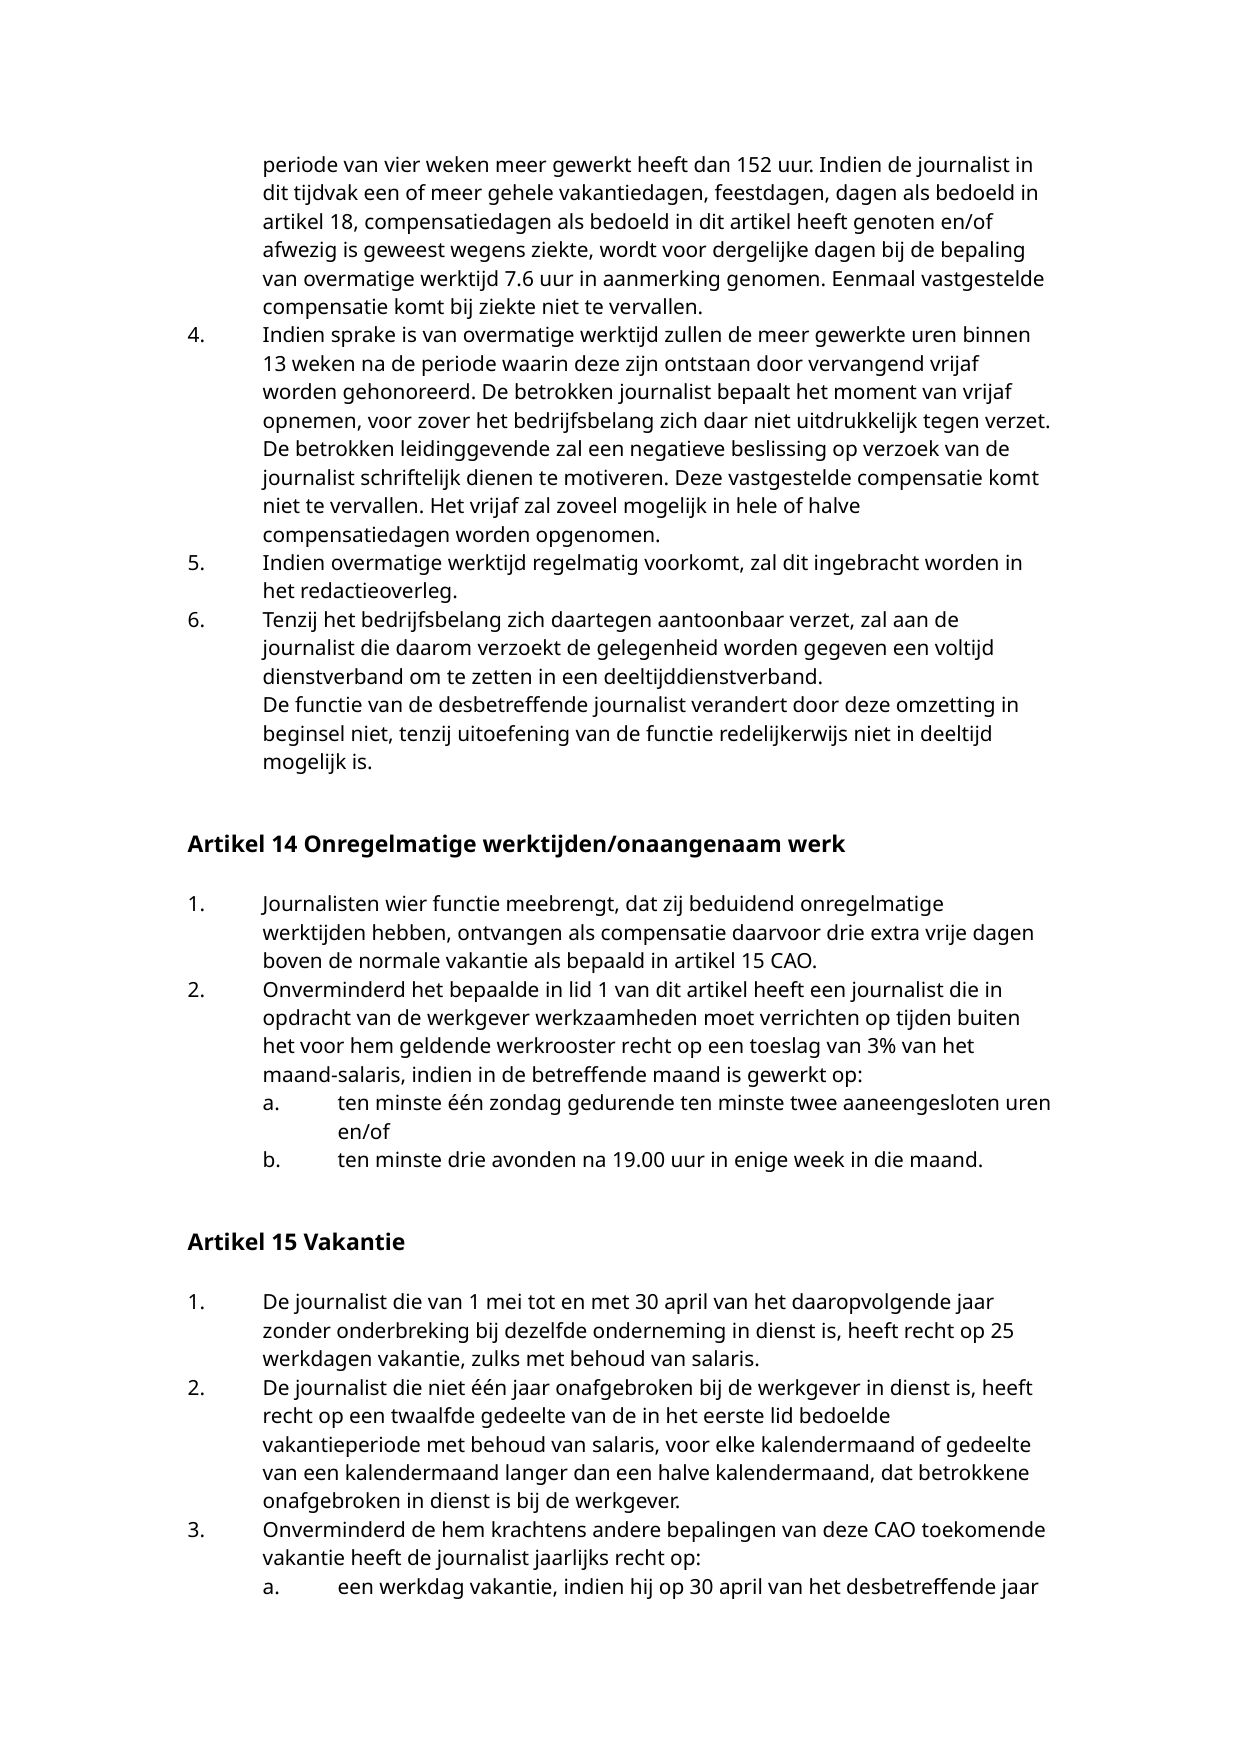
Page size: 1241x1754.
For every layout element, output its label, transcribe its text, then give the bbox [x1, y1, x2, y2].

list een werkdag vakantie, indien hij op 30 april van het desbetreffende jaar [262, 1572, 1053, 1600]
list Tenzij het bedrijfsbelang zich daartegen aantoonbaar verzet, zal aan de journalist die daarom verzoekt de gelegenheid worden gegeven een voltijd dienstverband om te zetten in een deeltijddienstverband. [187, 605, 1053, 690]
list periode van vier weken meer gewerkt heeft dan 152 uur. Indien de journalist in dit tijdvak een of meer gehele vakantiedagen, feestdagen, dagen als bedoeld in artikel 18, compensatiedagen als bedoeld in dit artikel heeft genoten en/of afwezig is geweest wegens ziekte, wordt voor dergelijke dagen bij de bepaling van overmatige werktijd 7.6 uur in aanmerking genomen. Eenmaal vastgestelde compensatie komt bij ziekte niet te vervallen. [187, 150, 1053, 321]
list Indien overmatige werktijd regelmatig voorkomt, zal dit ingebracht worden in het redactieoverleg. [187, 548, 1053, 605]
subtitle Artikel 14 Onregelmatige werktijden/onaangenaam werk [187, 828, 1053, 859]
list Indien sprake is van overmatige werktijd zullen de meer gewerkte uren binnen 13 weken na de periode waarin deze zijn ontstaan door vervangend vrijaf worden gehonoreerd. De betrokken journalist bepaalt het moment van vrijaf opnemen, voor zover het bedrijfsbelang zich daar niet uitdrukkelijk tegen verzet. De betrokken leidinggevende zal een negatieve beslissing op verzoek van de journalist schriftelijk dienen te motiveren. Deze vastgestelde compensatie komt niet te vervallen. Het vrijaf zal zoveel mogelijk in hele of halve compensatiedagen worden opgenomen. [187, 321, 1053, 548]
list ten minste één zondag gedurende ten minste twee aaneengesloten uren en/of [262, 1088, 1053, 1145]
list Onverminderd het bepaalde in lid 1 van dit artikel heeft een journalist die in opdracht van de werkgever werkzaamheden moet verrichten op tijden buiten het voor hem geldende werkrooster recht op een toeslag van 3% van het maand-salaris, indien in de betreffende maand is gewerkt op: [187, 975, 1053, 1088]
subtitle Artikel 15 Vakantie [187, 1226, 1053, 1257]
list De journalist die niet één jaar onafgebroken bij de werkgever in dienst is, heeft recht op een twaalfde gedeelte van de in het eerste lid bedoelde vakantieperiode met behoud van salaris, voor elke kalendermaand of gedeelte van een kalendermaand langer dan een halve kalendermaand, dat betrokkene onafgebroken in dienst is bij de werkgever. [187, 1373, 1053, 1515]
list Onverminderd de hem krachtens andere bepalingen van deze CAO toekomende vakantie heeft de journalist jaarlijks recht op: [187, 1515, 1053, 1572]
list De journalist die van 1 mei tot en met 30 april van het daaropvolgende jaar zonder onderbreking bij dezelfde onderneming in dienst is, heeft recht op 25 werkdagen vakantie, zulks met behoud van salaris. [187, 1287, 1053, 1373]
list De functie van de desbetreffende journalist verandert door deze omzetting in beginsel niet, tenzij uitoefening van de functie redelijkerwijs niet in deeltijd mogelijk is. [187, 690, 1053, 776]
list ten minste drie avonden na 19.00 uur in enige week in die maand. [262, 1145, 1053, 1174]
list Journalisten wier functie meebrengt, dat zij beduidend onregelmatige werktijden hebben, ontvangen als compensatie daarvoor drie extra vrije dagen boven de normale vakantie als bepaald in artikel 15 CAO. [187, 889, 1053, 975]
